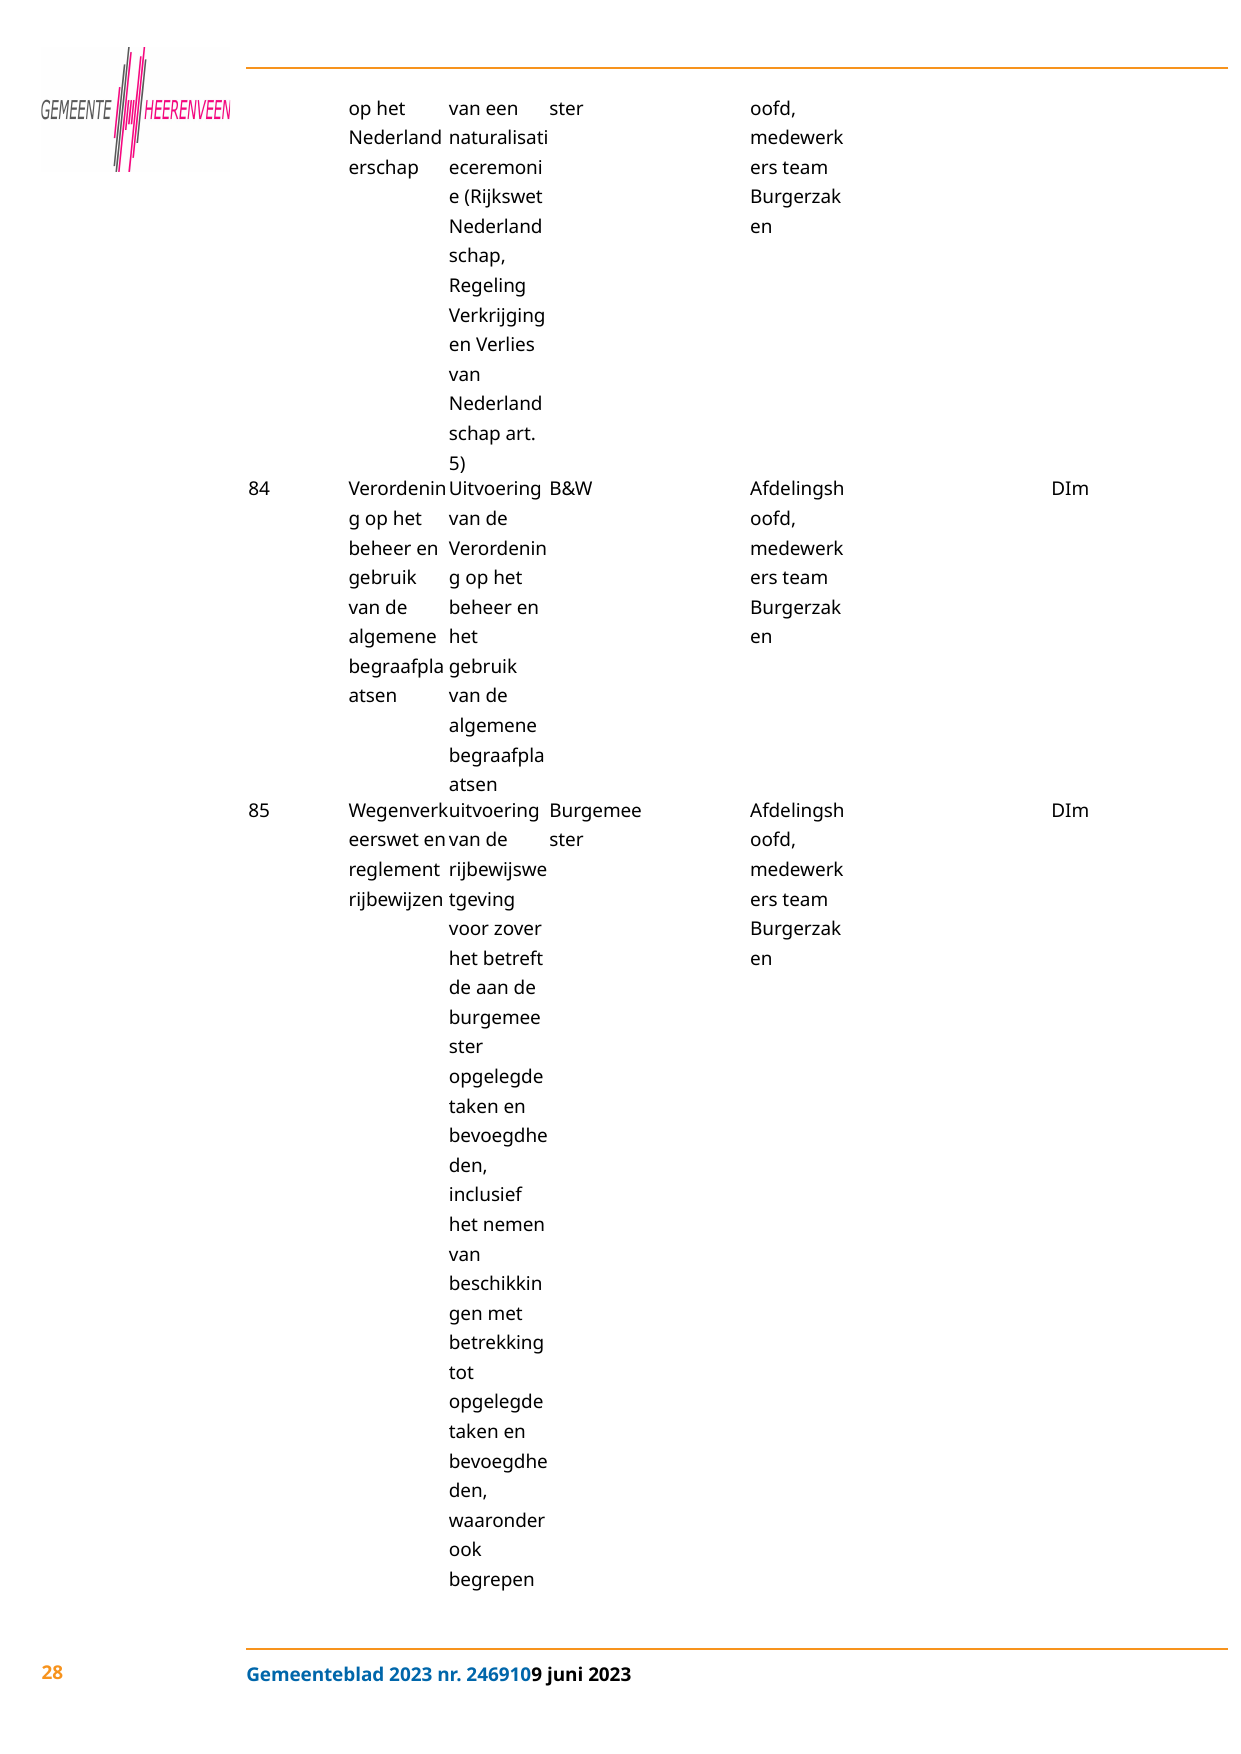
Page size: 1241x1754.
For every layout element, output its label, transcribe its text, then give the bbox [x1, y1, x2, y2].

table_cell Uitvoering van de Verordening op het beheer en het gebruik van de algemene begraafplaatsen [449, 476, 549, 797]
table_cell 84 [248, 476, 348, 797]
table_cell [951, 95, 1051, 476]
table_cell B&W [549, 476, 649, 797]
table_cell 85 [248, 797, 348, 1592]
table_cell [850, 476, 951, 797]
table_cell [951, 476, 1051, 797]
table_cell DIm [1051, 476, 1152, 797]
table_cell [650, 95, 750, 476]
table_cell van een naturalisatieceremonie (Rijkswet Nederlandschap, Regeling Verkrijging en Verlies van Nederlandschap art. 5) [449, 95, 549, 476]
table_cell [650, 476, 750, 797]
table_cell [1051, 95, 1152, 476]
table_cell [650, 797, 750, 1592]
table_cell [248, 95, 348, 476]
table_cell uitvoering van de rijbewijswetgeving voor zover het betreft de aan de burgemeester opgelegde taken en bevoegdheden, inclusief het nemen van beschikkingen met betrekking tot opgelegde taken en bevoegdheden, waaronder ook begrepen [449, 797, 549, 1592]
table_cell Burgemeester [549, 797, 649, 1592]
table_cell [850, 95, 951, 476]
table_cell oofd, medewerkers team Burgerzaken [750, 95, 850, 476]
picture [41, 47, 231, 172]
table_cell Verordening op het beheer en gebruik van de algemene begraafplaatsen [348, 476, 449, 797]
table_cell Wegenverkeerswet en reglement rijbewijzen [348, 797, 449, 1592]
table_cell Afdelingshoofd, medewerkers team Burgerzaken [750, 476, 850, 797]
table_cell ster [549, 95, 649, 476]
table_cell op het Nederlanderschap [348, 95, 449, 476]
table_cell [951, 797, 1051, 1592]
table_cell [850, 797, 951, 1592]
table_cell DIm [1051, 797, 1152, 1592]
table_cell Afdelingshoofd, medewerkers team Burgerzaken [750, 797, 850, 1592]
